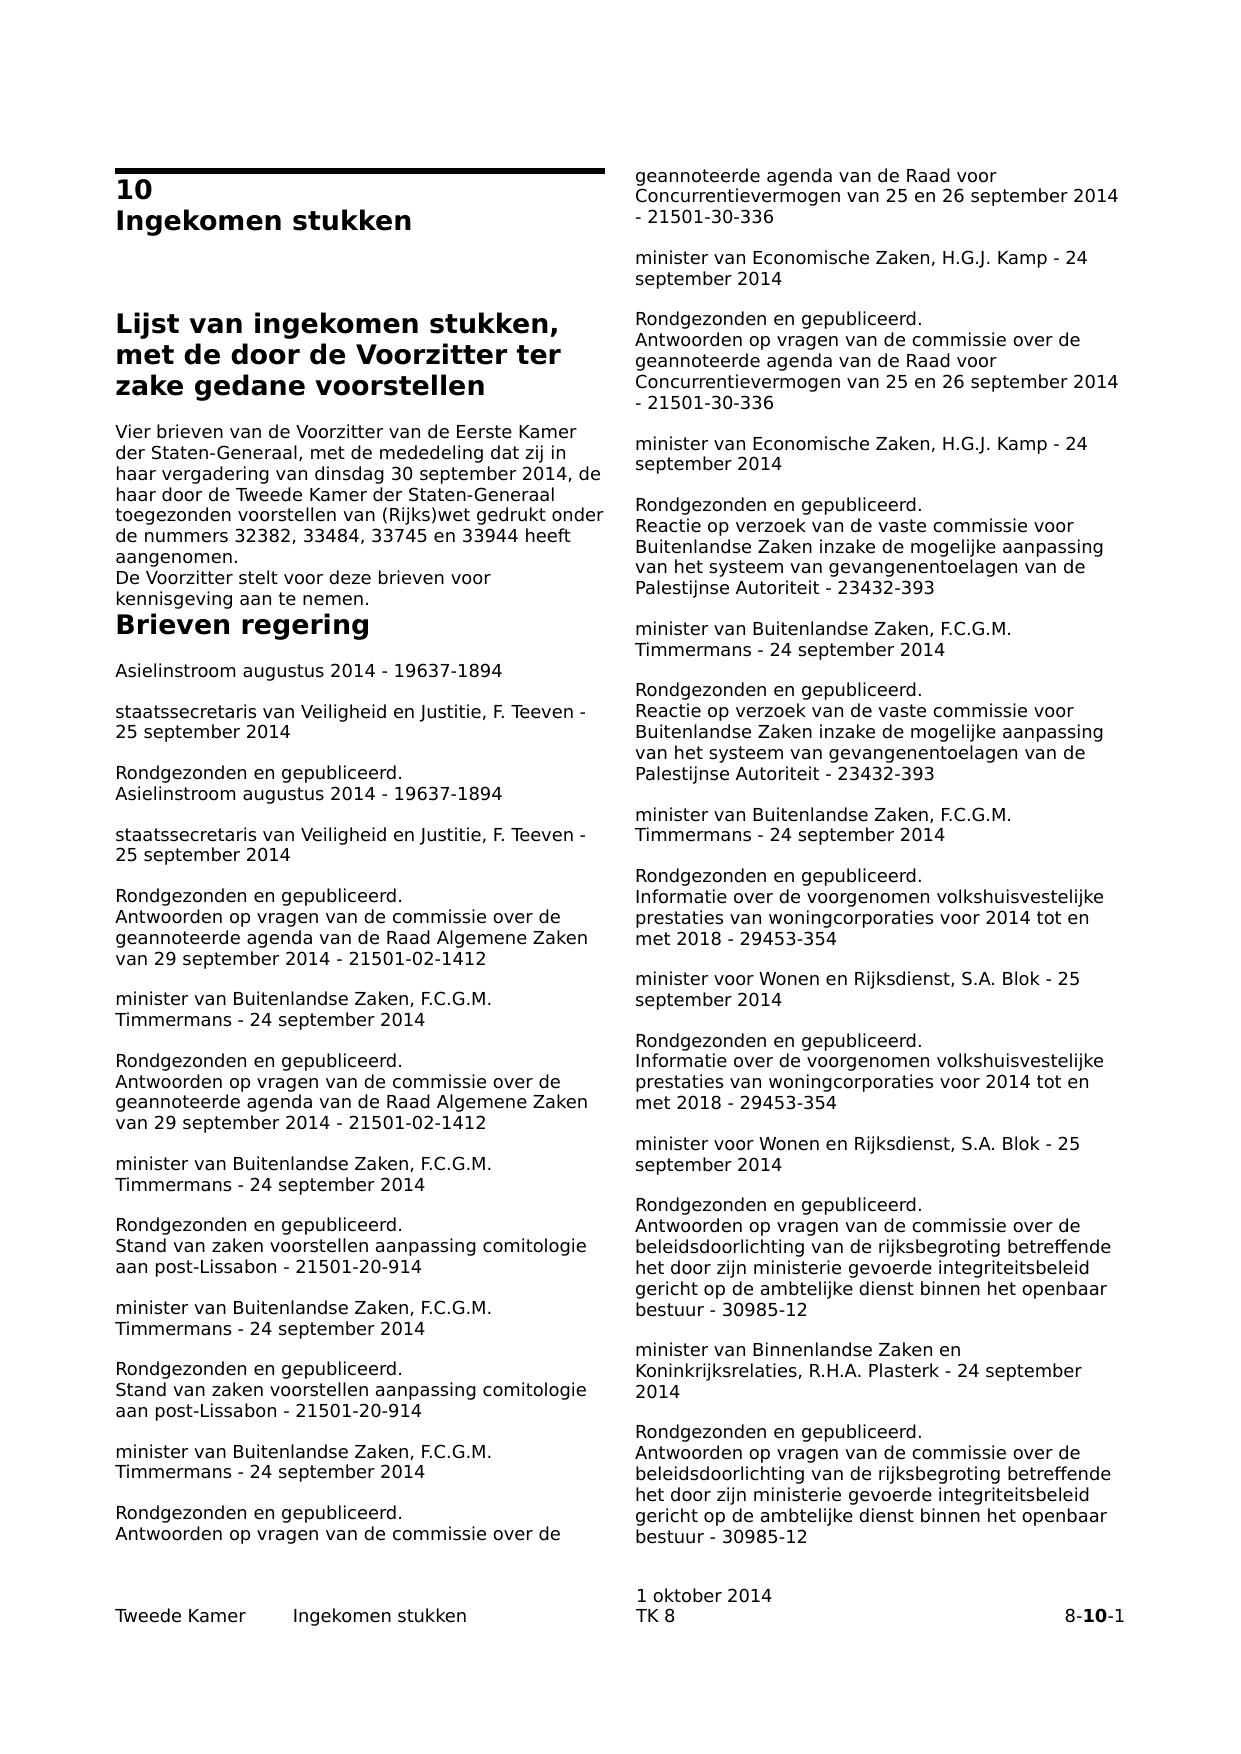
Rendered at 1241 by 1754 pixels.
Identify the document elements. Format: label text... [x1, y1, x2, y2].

text Stand van zaken voorstellen aanpassing comitologie aan post-Lissabon - 21501-20-914 [115, 1380, 605, 1422]
text Antwoorden op vragen van de commissie over de beleidsdoorlichting van de rijksbegroting betreffende het door zijn ministerie gevoerde integriteitsbeleid gericht op de ambtelijke dienst binnen het openbaar bestuur - 30985-12 [635, 1443, 1125, 1547]
text minister van Economische Zaken, H.G.J. Kamp - 24 september 2014 [635, 248, 1125, 289]
text Rondgezonden en gepubliceerd. [115, 1503, 605, 1524]
text Asielinstroom augustus 2014 - 19637-1894 [115, 784, 605, 804]
text Rondgezonden en gepubliceerd. [115, 763, 605, 784]
text Asielinstroom augustus 2014 - 19637-1894 [115, 661, 605, 681]
text Antwoorden op vragen van de commissie over de beleidsdoorlichting van de rijksbegroting betreffende het door zijn ministerie gevoerde integriteitsbeleid gericht op de ambtelijke dienst binnen het openbaar bestuur - 30985-12 [635, 1216, 1125, 1320]
title Brieven regering [115, 609, 605, 641]
text Reactie op verzoek van de vaste commissie voor Buitenlandse Zaken inzake de mogelijke aanpassing van het systeem van gevangenentoelagen van de Palestijnse Autoriteit - 23432-393 [635, 701, 1125, 784]
text Vier brieven van de Voorzitter van de Eerste Kamer der Staten-Generaal, met de mededeling dat zij in haar vergadering van dinsdag 30 september 2014, de haar door de Tweede Kamer der Staten-Generaal toegezonden voorstellen van (Rijks)wet gedrukt onder de nummers 32382, 33484, 33745 en 33944 heeft aangenomen. [115, 422, 605, 568]
text minister van Economische Zaken, H.G.J. Kamp - 24 september 2014 [635, 433, 1125, 475]
text Antwoorden op vragen van de commissie over de geannoteerde agenda van de Raad voor Concurrentievermogen van 25 en 26 september 2014 - 21501-30-336 [635, 330, 1125, 413]
text Informatie over de voorgenomen volkshuisvestelijke prestaties van woningcorporaties voor 2014 tot en met 2018 - 29453-354 [635, 1051, 1125, 1114]
text minister van Buitenlandse Zaken, F.C.G.M. Timmermans - 24 september 2014 [115, 989, 605, 1031]
text Rondgezonden en gepubliceerd. [635, 1031, 1125, 1051]
text Rondgezonden en gepubliceerd. [115, 886, 605, 907]
text Rondgezonden en gepubliceerd. [635, 309, 1125, 330]
text staatssecretaris van Veiligheid en Justitie, F. Teeven - 25 september 2014 [115, 824, 605, 866]
text Rondgezonden en gepubliceerd. [635, 495, 1125, 516]
text Antwoorden op vragen van de commissie over de [115, 1524, 605, 1544]
text Rondgezonden en gepubliceerd. [635, 1422, 1125, 1443]
text Rondgezonden en gepubliceerd. [635, 866, 1125, 887]
text minister van Buitenlandse Zaken, F.C.G.M. Timmermans - 24 september 2014 [635, 619, 1125, 660]
text Reactie op verzoek van de vaste commissie voor Buitenlandse Zaken inzake de mogelijke aanpassing van het systeem van gevangenentoelagen van de Palestijnse Autoriteit - 23432-393 [635, 516, 1125, 599]
text Rondgezonden en gepubliceerd. [115, 1215, 605, 1236]
text minister voor Wonen en Rijksdienst, S.A. Blok - 25 september 2014 [635, 969, 1125, 1011]
title 10 Ingekomen stukken [115, 174, 605, 237]
text Antwoorden op vragen van de commissie over de geannoteerde agenda van de Raad Algemene Zaken van 29 september 2014 - 21501-02-1412 [115, 907, 605, 969]
text staatssecretaris van Veiligheid en Justitie, F. Teeven - 25 september 2014 [115, 701, 605, 743]
title Lijst van ingekomen stukken, met de door de Voorzitter ter zake gedane voorstellen [115, 308, 605, 402]
text Rondgezonden en gepubliceerd. [115, 1051, 605, 1071]
text Stand van zaken voorstellen aanpassing comitologie aan post-Lissabon - 21501-20-914 [115, 1236, 605, 1278]
text Rondgezonden en gepubliceerd. [635, 1195, 1125, 1216]
text minister van Binnenlandse Zaken en Koninkrijksrelaties, R.H.A. Plasterk - 24 september 2014 [635, 1340, 1125, 1402]
text minister van Buitenlandse Zaken, F.C.G.M. Timmermans - 24 september 2014 [115, 1298, 605, 1339]
text Antwoorden op vragen van de commissie over de geannoteerde agenda van de Raad Algemene Zaken van 29 september 2014 - 21501-02-1412 [115, 1071, 605, 1134]
text Informatie over de voorgenomen volkshuisvestelijke prestaties van woningcorporaties voor 2014 tot en met 2018 - 29453-354 [635, 887, 1125, 949]
text Rondgezonden en gepubliceerd. [635, 680, 1125, 701]
text minister van Buitenlandse Zaken, F.C.G.M. Timmermans - 24 september 2014 [635, 804, 1125, 846]
text minister van Buitenlandse Zaken, F.C.G.M. Timmermans - 24 september 2014 [115, 1154, 605, 1195]
text minister van Buitenlandse Zaken, F.C.G.M. Timmermans - 24 september 2014 [115, 1442, 605, 1483]
text Rondgezonden en gepubliceerd. [115, 1359, 605, 1380]
text minister voor Wonen en Rijksdienst, S.A. Blok - 25 september 2014 [635, 1134, 1125, 1175]
text geannoteerde agenda van de Raad voor Concurrentievermogen van 25 en 26 september 2014 - 21501-30-336 [635, 165, 1125, 228]
text De Voorzitter stelt voor deze brieven voor kennisgeving aan te nemen. [115, 568, 605, 609]
